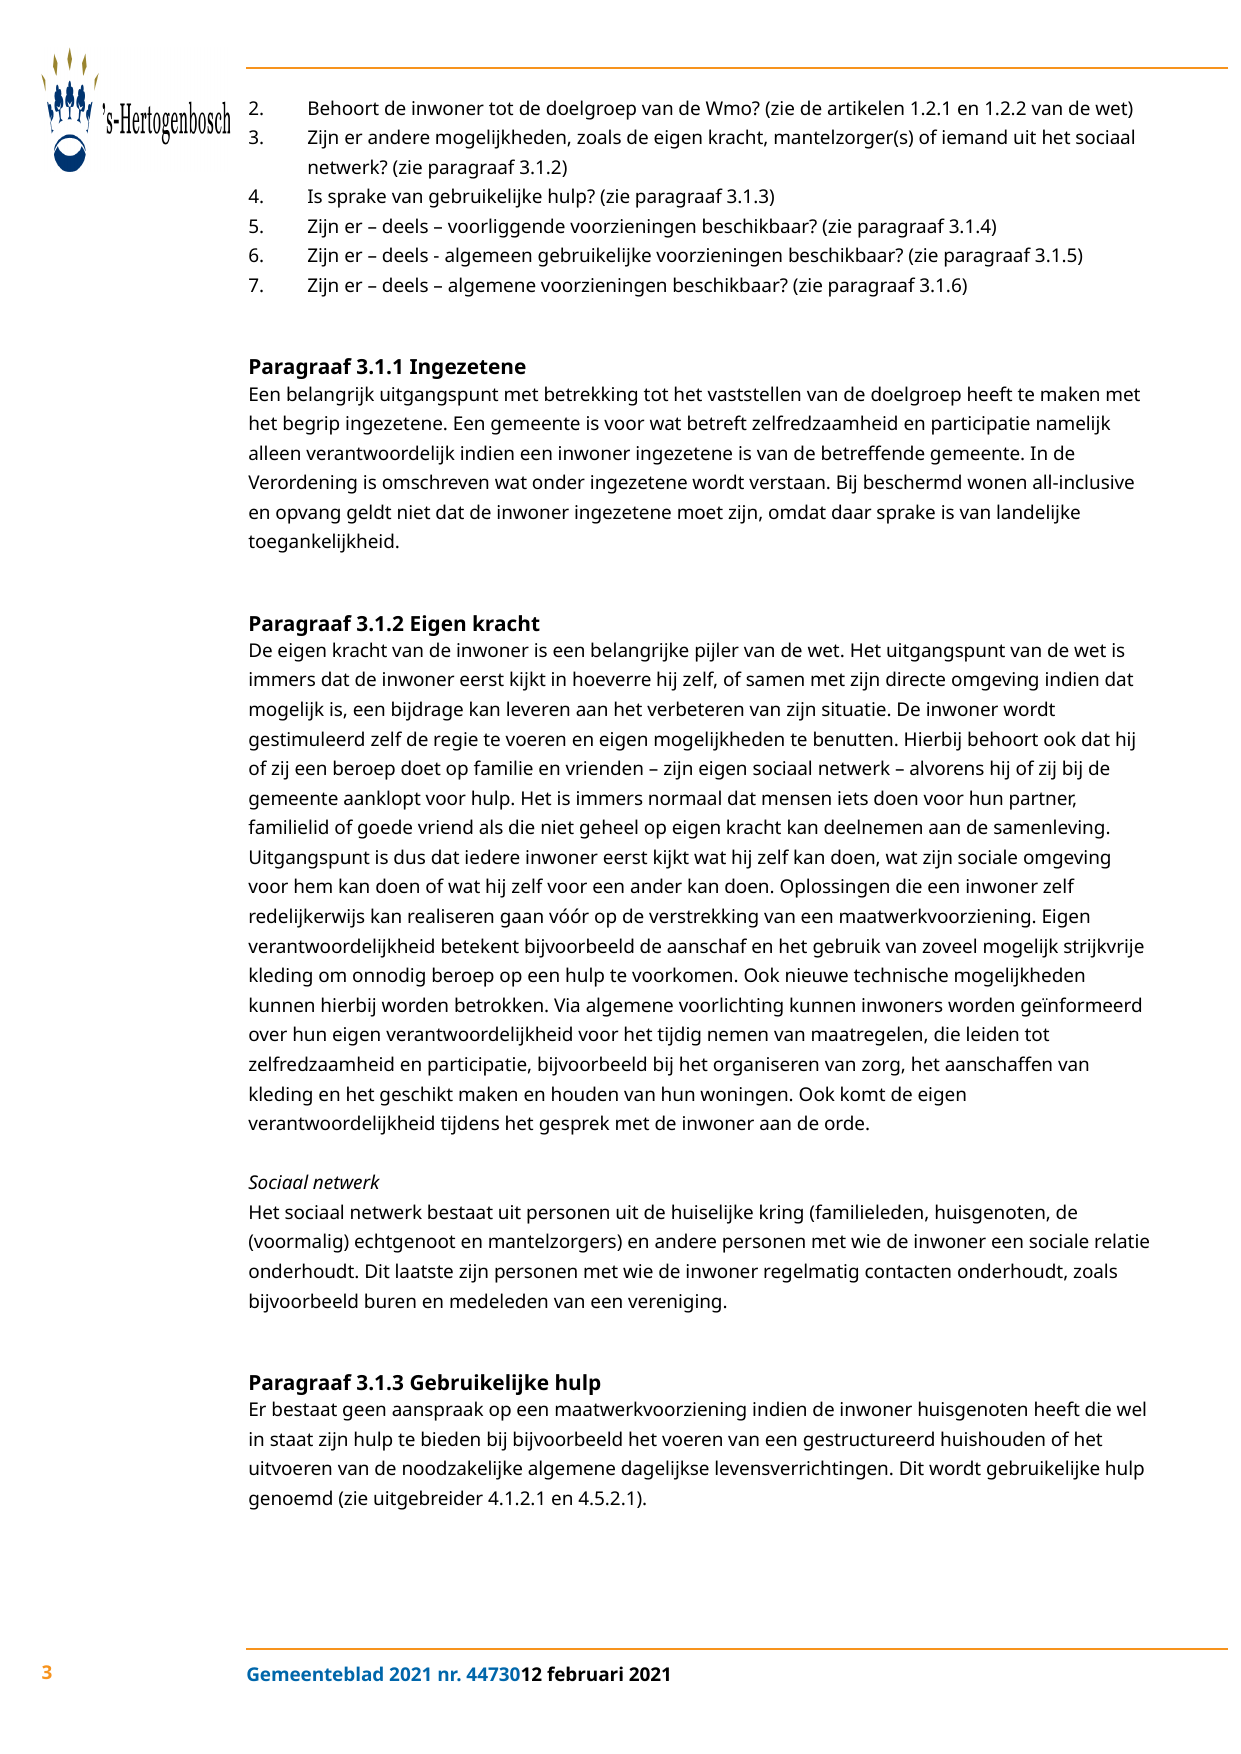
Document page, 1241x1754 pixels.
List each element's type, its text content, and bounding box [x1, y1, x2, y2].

picture [41, 47, 231, 172]
text Een belangrijk uitgangspunt met betrekking tot het vaststellen van de doelgroep heeft te maken met het begrip ingezetene. Een gemeente is voor wat betreft zelfredzaamheid en participatie namelijk alleen verantwoordelijk indien een inwoner ingezetene is van de betreffende gemeente. In de Verordening is omschreven wat onder ingezetene wordt verstaan. Bij beschermd wonen all-inclusive en opvang geldt niet dat de inwoner ingezetene moet zijn, omdat daar sprake is van landelijke toegankelijkheid. [248, 381, 1152, 554]
text Paragraaf 3.1.1 Ingezetene [248, 352, 1152, 381]
list Behoort de inwoner tot de doelgroep van de Wmo? (zie de artikelen 1.2.1 en 1.2.2 van de wet) [248, 95, 1152, 121]
list Zijn er – deels – voorliggende voorzieningen beschikbaar? (zie paragraaf 3.1.4) [248, 213, 1152, 239]
text Het sociaal netwerk bestaat uit personen uit de huiselijke kring (familieleden, huisgenoten, de (voormalig) echtgenoot en mantelzorgers) en andere personen met wie de inwoner een sociale relatie onderhoudt. Dit laatste zijn personen met wie de inwoner regelmatig contacten onderhoudt, zoals bijvoorbeeld buren en medeleden van een vereniging. [248, 1199, 1152, 1314]
text Paragraaf 3.1.3 Gebruikelijke hulp [248, 1368, 1152, 1396]
list Zijn er andere mogelijkheden, zoals de eigen kracht, mantelzorger(s) of iemand uit het sociaal netwerk? (zie paragraaf 3.1.2) [248, 124, 1152, 180]
text Paragraaf 3.1.2 Eigen kracht [248, 609, 1152, 637]
list Is sprake van gebruikelijke hulp? (zie paragraaf 3.1.3) [248, 183, 1152, 209]
list Zijn er – deels – algemene voorzieningen beschikbaar? (zie paragraaf 3.1.6) [248, 272, 1152, 298]
list Zijn er – deels - algemeen gebruikelijke voorzieningen beschikbaar? (zie paragraaf 3.1.5) [248, 243, 1152, 268]
text Sociaal netwerk [248, 1169, 1152, 1195]
text De eigen kracht van de inwoner is een belangrijke pijler van de wet. Het uitgangspunt van de wet is immers dat de inwoner eerst kijkt in hoeverre hij zelf, of samen met zijn directe omgeving indien dat mogelijk is, een bijdrage kan leveren aan het verbeteren van zijn situatie. De inwoner wordt gestimuleerd zelf de regie te voeren en eigen mogelijkheden te benutten. Hierbij behoort ook dat hij of zij een beroep doet op familie en vrienden – zijn eigen sociaal netwerk – alvorens hij of zij bij de gemeente aanklopt voor hulp. Het is immers normaal dat mensen iets doen voor hun partner, familielid of goede vriend als die niet geheel op eigen kracht kan deelnemen aan de samenleving. Uitgangspunt is dus dat iedere inwoner eerst kijkt wat hij zelf kan doen, wat zijn sociale omgeving voor hem kan doen of wat hij zelf voor een ander kan doen. Oplossingen die een inwoner zelf redelijkerwijs kan realiseren gaan vóór op de verstrekking van een maatwerkvoorziening. Eigen verantwoordelijkheid betekent bijvoorbeeld de aanschaf en het gebruik van zoveel mogelijk strijkvrije kleding om onnodig beroep op een hulp te voorkomen. Ook nieuwe technische mogelijkheden kunnen hierbij worden betrokken. Via algemene voorlichting kunnen inwoners worden geïnformeerd over hun eigen verantwoordelijkheid voor het tijdig nemen van maatregelen, die leiden tot zelfredzaamheid en participatie, bijvoorbeeld bij het organiseren van zorg, het aanschaffen van kleding en het geschikt maken en houden van hun woningen. Ook komt de eigen verantwoordelijkheid tijdens het gesprek met de inwoner aan de orde. [248, 637, 1152, 1136]
text Er bestaat geen aanspraak op een maatwerkvoorziening indien de inwoner huisgenoten heeft die wel in staat zijn hulp te bieden bij bijvoorbeeld het voeren van een gestructureerd huishouden of het uitvoeren van de noodzakelijke algemene dagelijkse levensverrichtingen. Dit wordt gebruikelijke hulp genoemd (zie uitgebreider 4.1.2.1 en 4.5.2.1). [248, 1396, 1152, 1511]
